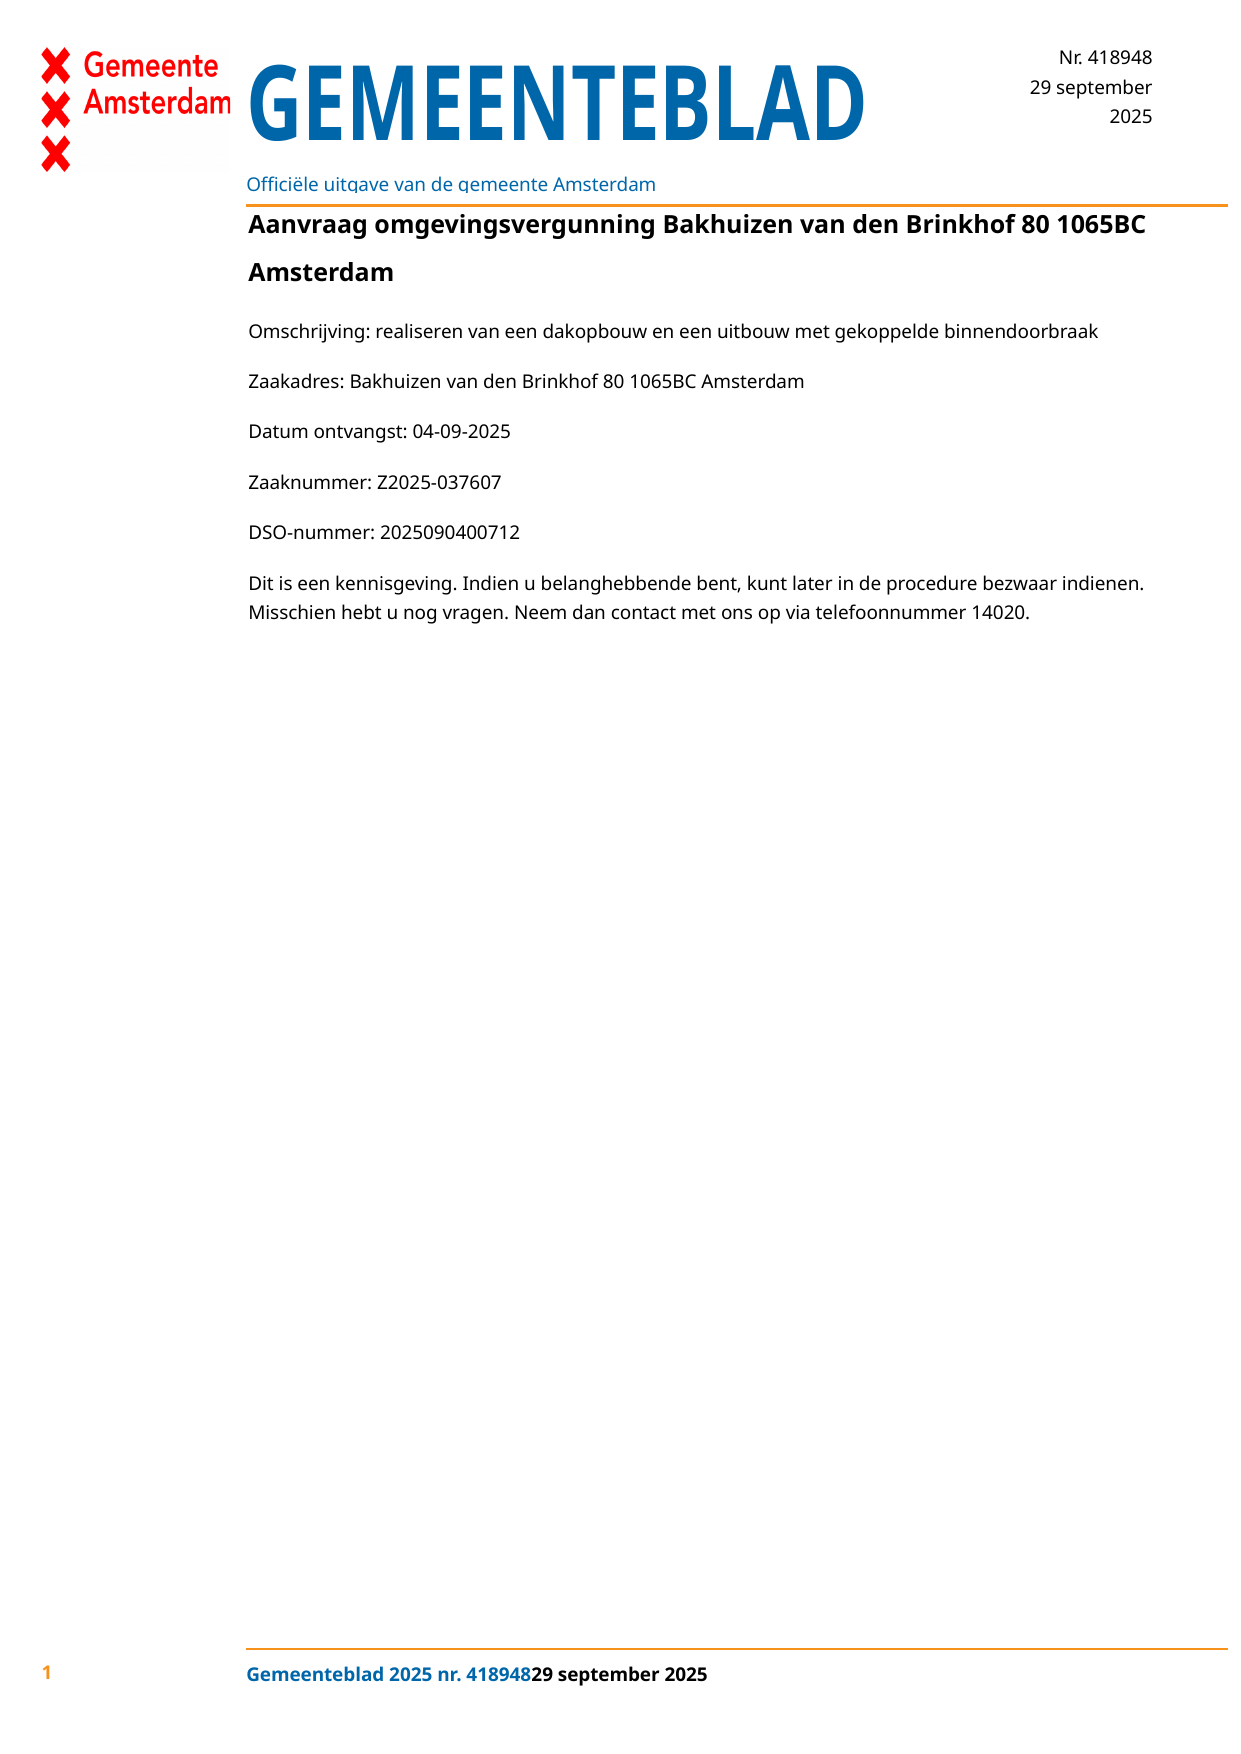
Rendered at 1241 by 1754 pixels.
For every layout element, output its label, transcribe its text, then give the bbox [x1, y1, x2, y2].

text Dit is een kennisgeving. Indien u belanghebbende bent, kunt later in de procedure bezwaar indienen. Misschien hebt u nog vragen. Neem dan contact met ons op via telefoonnummer 14020. [248, 570, 1152, 625]
picture [41, 47, 231, 172]
text Zaakadres: Bakhuizen van den Brinkhof 80 1065BC Amsterdam [248, 368, 1152, 394]
text DSO-nummer: 2025090400712 [248, 519, 1152, 545]
text Datum ontvangst: 04-09-2025 [248, 419, 1152, 444]
text Omschrijving: realiseren van een dakopbouw en een uitbouw met gekoppelde binnendoorbraak [248, 318, 1152, 344]
text Aanvraag omgevingsvergunning Bakhuizen van den Brinkhof 80 1065BC Amsterdam [248, 207, 1152, 288]
text Zaaknummer: Z2025-037607 [248, 469, 1152, 495]
